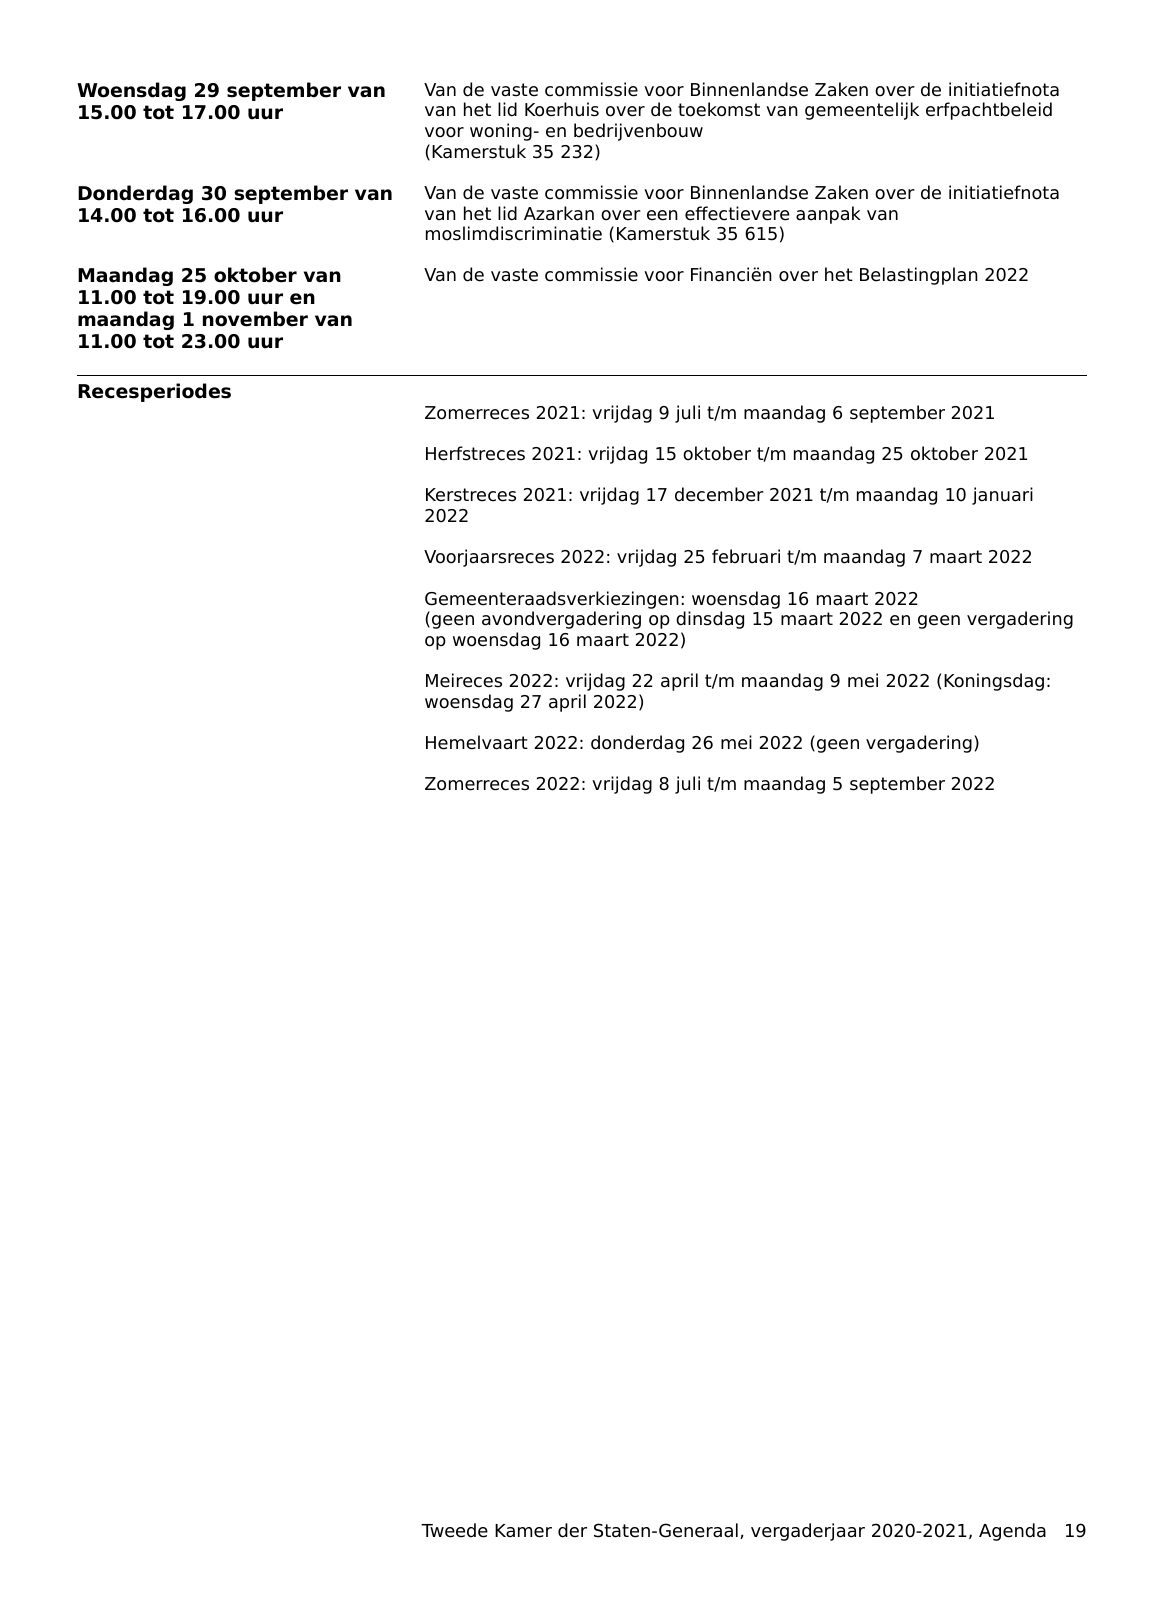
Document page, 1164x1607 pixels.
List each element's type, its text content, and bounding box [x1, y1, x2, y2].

table_cell [401, 589, 418, 609]
table_cell Donderdag 30 september van 14.00 tot 16.00 uur [77, 183, 401, 245]
table_cell [418, 59, 1087, 80]
table_cell [401, 754, 418, 774]
table_cell [401, 712, 418, 733]
table_cell [77, 733, 401, 753]
table_cell [77, 609, 401, 650]
table_cell [77, 671, 401, 712]
table_cell [401, 142, 418, 162]
table_cell [401, 774, 418, 795]
table_cell Van de vaste commissie voor Binnenlandse Zaken over de initiatiefnota van het lid Koerhuis over de toekomst van gemeentelijk erfpachtbeleid voor woning- en bedrijvenbouw [418, 80, 1087, 142]
table_header [418, 376, 1087, 403]
table_cell [418, 527, 1087, 547]
table_cell [77, 774, 401, 795]
table_cell [418, 465, 1087, 485]
table_cell [77, 162, 401, 183]
table_cell [401, 245, 418, 265]
table_header [401, 376, 418, 403]
table_cell (Kamerstuk 35 232) [418, 142, 1087, 162]
table_cell [401, 568, 418, 588]
table_cell [401, 650, 418, 671]
table_cell Gemeenteraadsverkiezingen: woensdag 16 maart 2022 [418, 589, 1087, 609]
table_cell [77, 485, 401, 527]
table_cell Van de vaste commissie voor Financiën over het Belastingplan 2022 [418, 265, 1087, 353]
table_cell [401, 265, 418, 353]
table_cell [401, 485, 418, 527]
table_cell [77, 403, 401, 423]
table_cell [418, 424, 1087, 444]
table_cell Hemelvaart 2022: donderdag 26 mei 2022 (geen vergadering) [418, 733, 1087, 753]
table_cell [401, 444, 418, 465]
table_cell Voorjaarsreces 2022: vrijdag 25 februari t/m maandag 7 maart 2022 [418, 547, 1087, 568]
table_cell [401, 527, 418, 547]
table_cell [401, 671, 418, 712]
table_header Recesperiodes [77, 376, 401, 403]
table_cell [401, 183, 418, 245]
table_cell [77, 245, 401, 265]
table_cell [401, 162, 418, 183]
table_cell [401, 403, 418, 423]
table_cell [77, 547, 401, 568]
table_cell [418, 650, 1087, 671]
table_cell [77, 424, 401, 444]
table_cell Maandag 25 oktober van 11.00 tot 19.00 uur en maandag 1 november van 11.00 tot 23.00 uur [77, 265, 401, 353]
table_cell [401, 465, 418, 485]
table_cell [401, 59, 418, 80]
table_cell [418, 245, 1087, 265]
table_cell Woensdag 29 september van 15.00 tot 17.00 uur [77, 80, 401, 142]
table_cell [77, 465, 401, 485]
table_cell [77, 650, 401, 671]
table_cell [77, 712, 401, 733]
table_cell [77, 59, 401, 80]
table_cell [77, 444, 401, 465]
table_cell [418, 712, 1087, 733]
table_cell [401, 609, 418, 650]
table_cell [418, 162, 1087, 183]
table_cell Herfstreces 2021: vrijdag 15 oktober t/m maandag 25 oktober 2021 [418, 444, 1087, 465]
table_cell Zomerreces 2021: vrijdag 9 juli t/m maandag 6 september 2021 [418, 403, 1087, 423]
table_cell [401, 733, 418, 753]
table_cell [77, 142, 401, 162]
table_cell [401, 80, 418, 142]
table_cell [418, 568, 1087, 588]
table_cell [77, 754, 401, 774]
table_cell [77, 527, 401, 547]
table_cell Kerstreces 2021: vrijdag 17 december 2021 t/m maandag 10 januari 2022 [418, 485, 1087, 527]
table_cell (geen avondvergadering op dinsdag 15 maart 2022 en geen vergadering op woensdag 16 maart 2022) [418, 609, 1087, 650]
table_cell Van de vaste commissie voor Binnenlandse Zaken over de initiatiefnota van het lid Azarkan over een effectievere aanpak van moslimdiscriminatie (Kamerstuk 35 615) [418, 183, 1087, 245]
table_cell Zomerreces 2022: vrijdag 8 juli t/m maandag 5 september 2022 [418, 774, 1087, 795]
table_cell [401, 547, 418, 568]
table_cell [418, 754, 1087, 774]
table_cell [77, 589, 401, 609]
table_cell [77, 568, 401, 588]
table_cell [401, 424, 418, 444]
table_cell Meireces 2022: vrijdag 22 april t/m maandag 9 mei 2022 (Koningsdag: woensdag 27 april 2022) [418, 671, 1087, 712]
